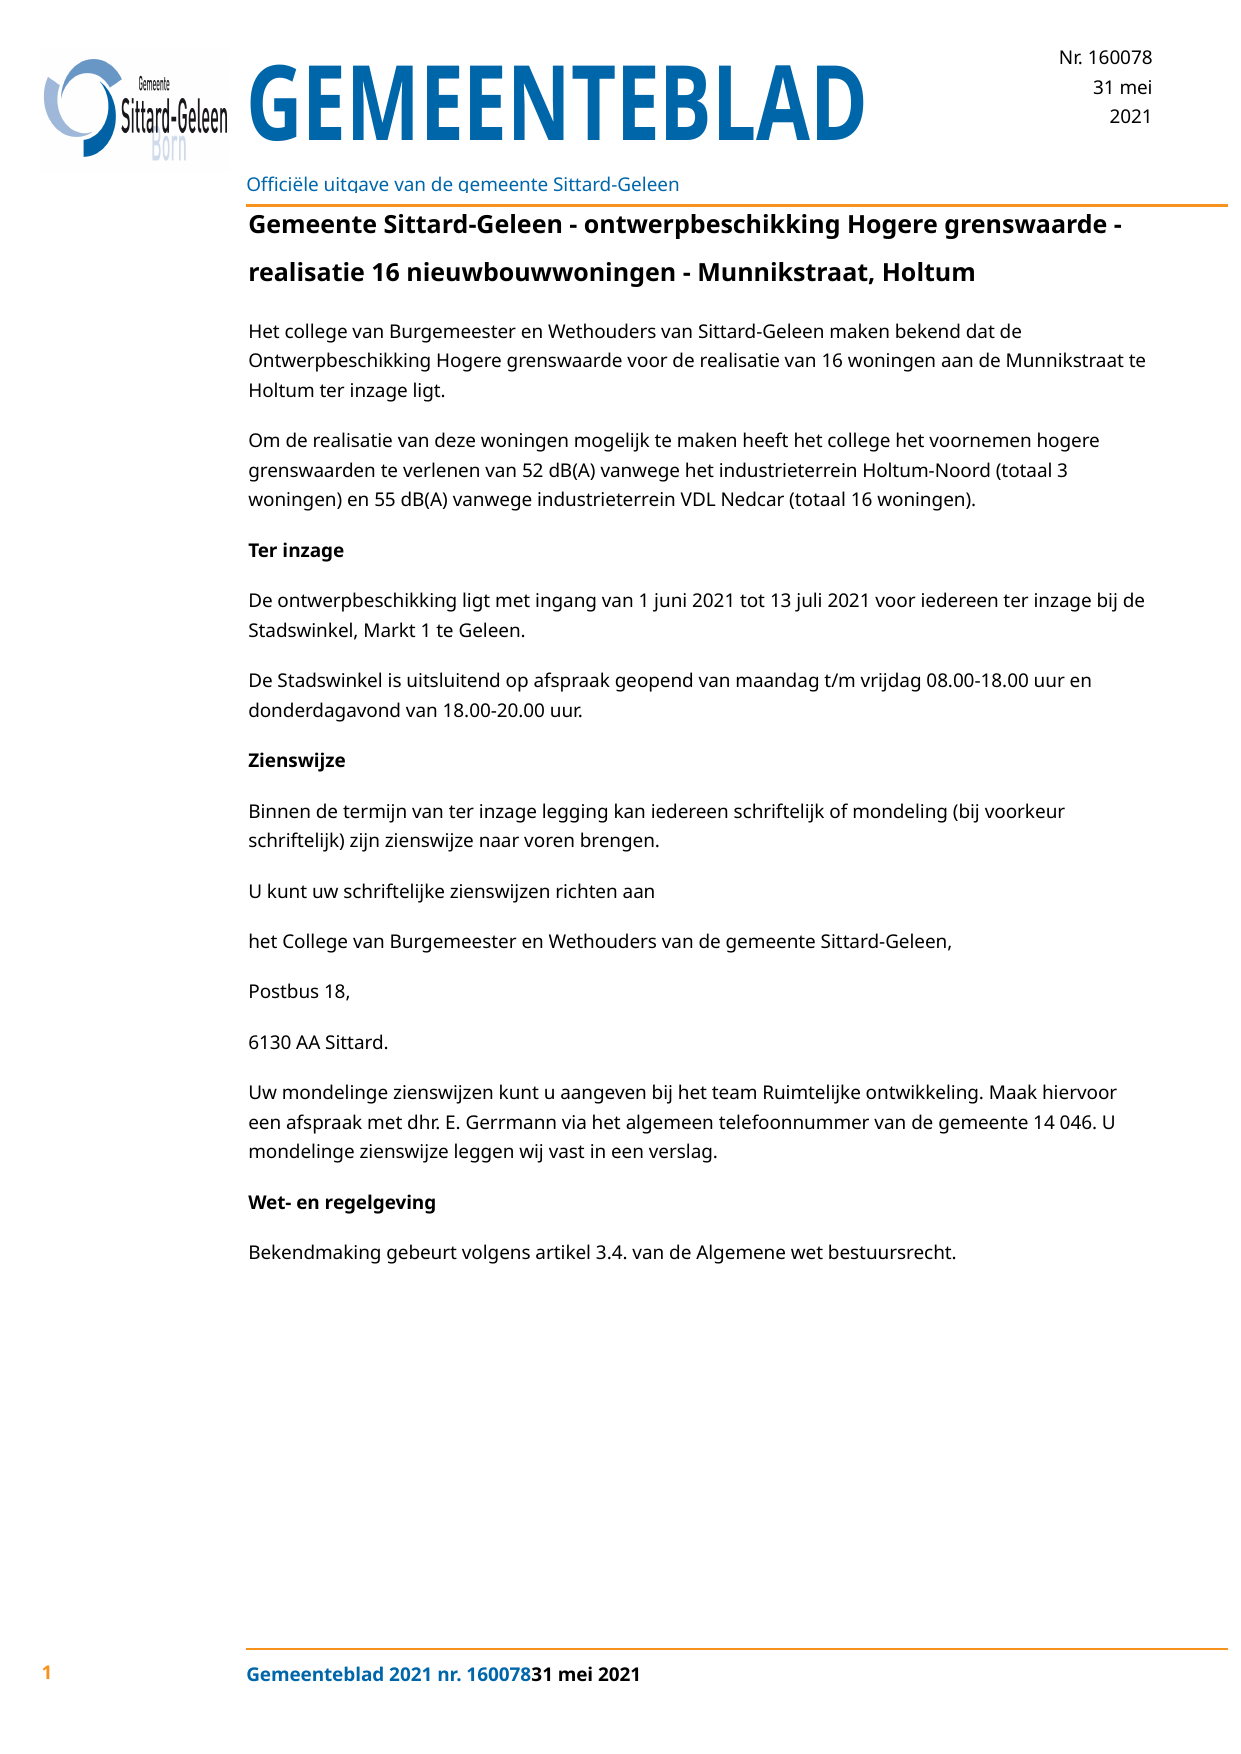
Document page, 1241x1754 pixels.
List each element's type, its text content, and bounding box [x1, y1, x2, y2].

text 6130 AA Sittard. [248, 1029, 1152, 1055]
text Uw mondelinge zienswijzen kunt u aangeven bij het team Ruimtelijke ontwikkeling. Maak hiervoor een afspraak met dhr. E. Gerrmann via het algemeen telefoonnummer van de gemeente 14 046. U mondelinge zienswijze leggen wij vast in een verslag. [248, 1079, 1152, 1164]
text Zienswijze [248, 747, 1152, 773]
text Bekendmaking gebeurt volgens artikel 3.4. van de Algemene wet bestuursrecht. [248, 1239, 1152, 1265]
text het College van Burgemeester en Wethouders van de gemeente Sittard-Geleen, [248, 928, 1152, 954]
text Ter inzage [248, 537, 1152, 563]
text U kunt uw schriftelijke zienswijzen richten aan [248, 878, 1152, 904]
text De ontwerpbeschikking ligt met ingang van 1 juni 2021 tot 13 juli 2021 voor iedereen ter inzage bij de Stadswinkel, Markt 1 te Geleen. [248, 587, 1152, 643]
text Gemeente Sittard-Geleen - ontwerpbeschikking Hogere grenswaarde - realisatie 16 nieuwbouwwoningen - Munnikstraat, Holtum [248, 207, 1152, 288]
text Het college van Burgemeester en Wethouders van Sittard-Geleen maken bekend dat de Ontwerpbeschikking Hogere grenswaarde voor de realisatie van 16 woningen aan de Munnikstraat te Holtum ter inzage ligt. [248, 318, 1152, 403]
text De Stadswinkel is uitsluitend op afspraak geopend van maandag t/m vrijdag 08.00-18.00 uur en donderdagavond van 18.00-20.00 uur. [248, 667, 1152, 723]
text Wet- en regelgeving [248, 1189, 1152, 1215]
picture [41, 47, 231, 172]
text Om de realisatie van deze woningen mogelijk te maken heeft het college het voornemen hogere grenswaarden te verlenen van 52 dB(A) vanwege het industrieterrein Holtum-Noord (totaal 3 woningen) en 55 dB(A) vanwege industrieterrein VDL Nedcar (totaal 16 woningen). [248, 427, 1152, 512]
text Binnen de termijn van ter inzage legging kan iedereen schriftelijk of mondeling (bij voorkeur schriftelijk) zijn zienswijze naar voren brengen. [248, 798, 1152, 853]
text Postbus 18, [248, 979, 1152, 1004]
